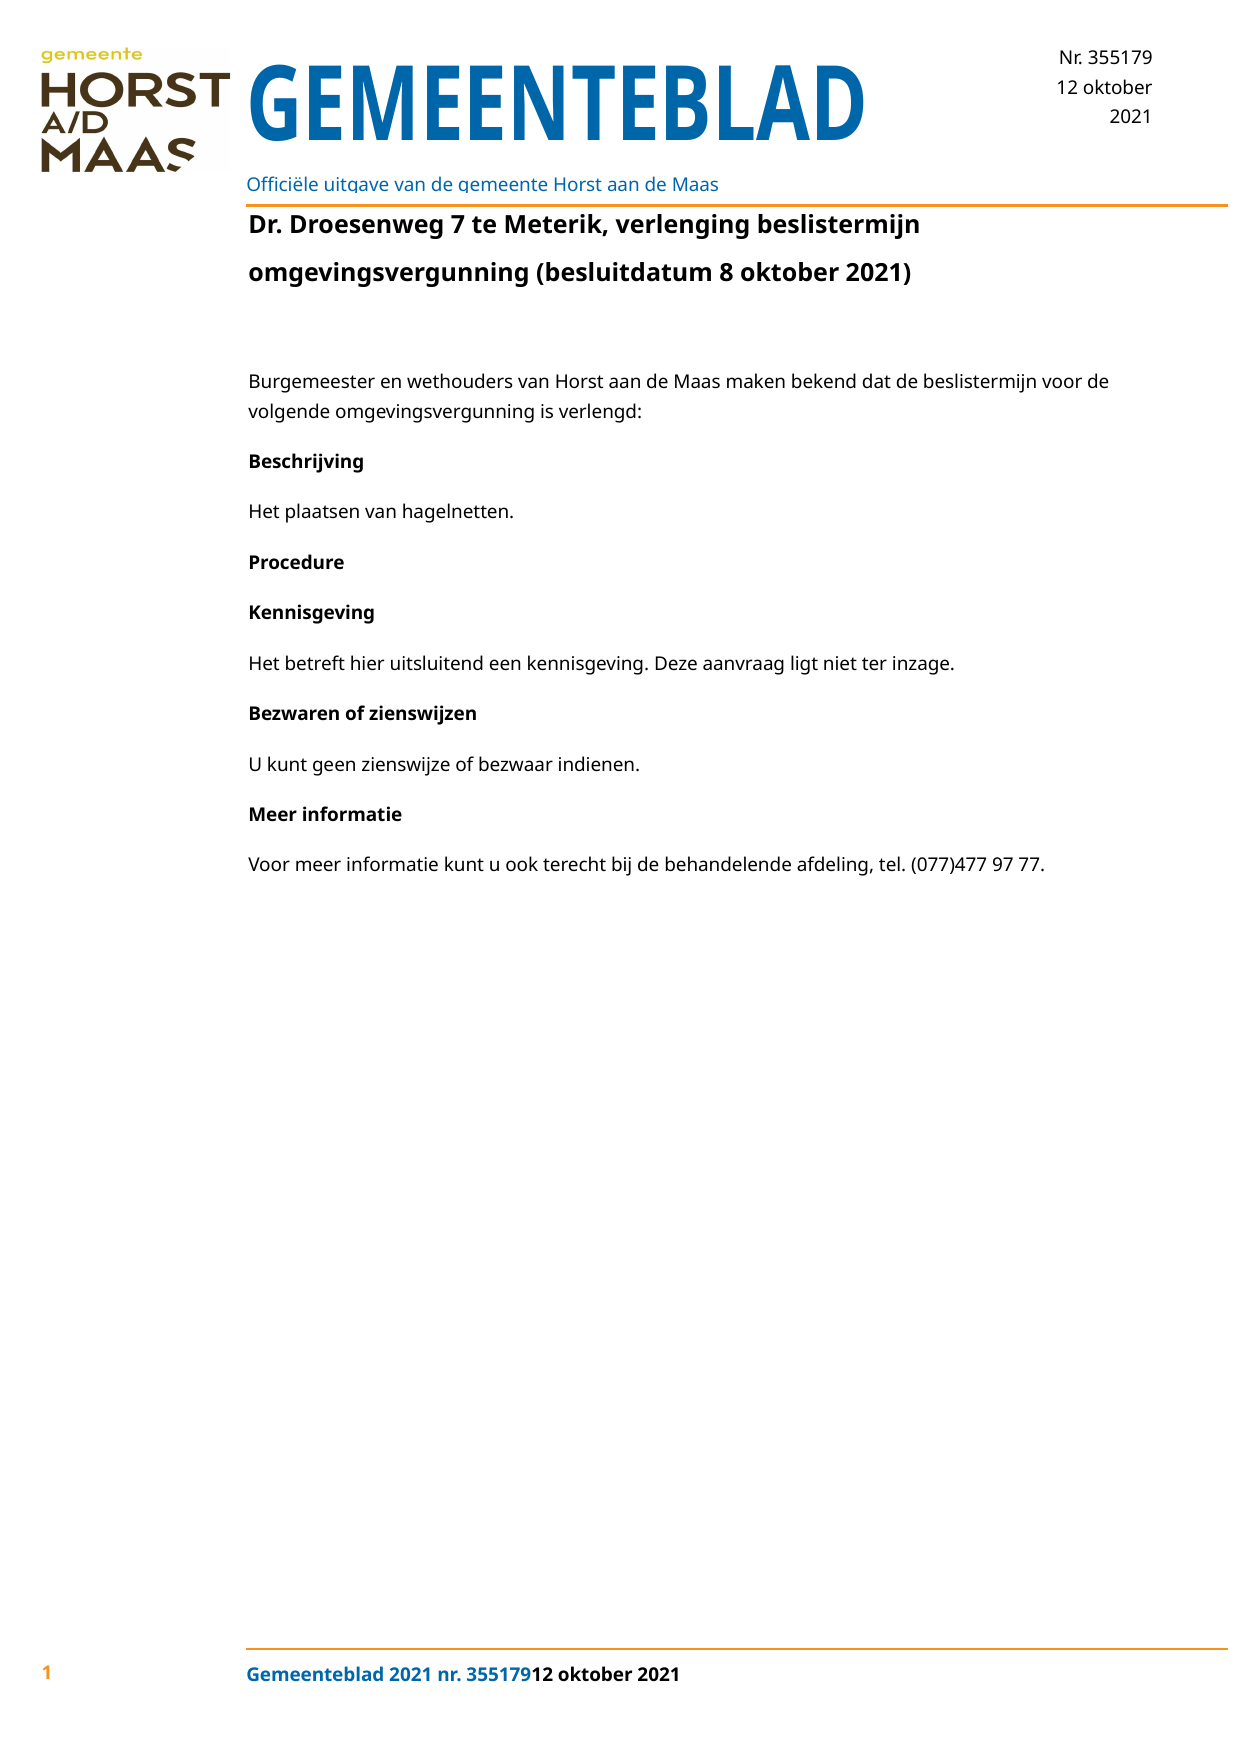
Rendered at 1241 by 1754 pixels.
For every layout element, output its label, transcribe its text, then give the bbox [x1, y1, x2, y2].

text Procedure [248, 549, 1152, 575]
text Kennisgeving [248, 599, 1152, 625]
text Beschrijving [248, 448, 1152, 474]
text Het plaatsen van hagelnetten. [248, 499, 1152, 524]
text Meer informatie [248, 801, 1152, 827]
text Burgemeester en wethouders van Horst aan de Maas maken bekend dat de beslistermijn voor de volgende omgevingsvergunning is verlengd: [248, 368, 1152, 424]
text Het betreft hier uitsluitend een kennisgeving. Deze aanvraag ligt niet ter inzage. [248, 650, 1152, 676]
text Dr. Droesenweg 7 te Meterik, verlenging beslistermijn omgevingsvergunning (besluitdatum 8 oktober 2021) [248, 207, 1152, 288]
picture [41, 47, 231, 172]
text Voor meer informatie kunt u ook terecht bij de behandelende afdeling, tel. (077)477 97 77. [248, 852, 1152, 877]
text U kunt geen zienswijze of bezwaar indienen. [248, 751, 1152, 777]
text Bezwaren of zienswijzen [248, 700, 1152, 726]
